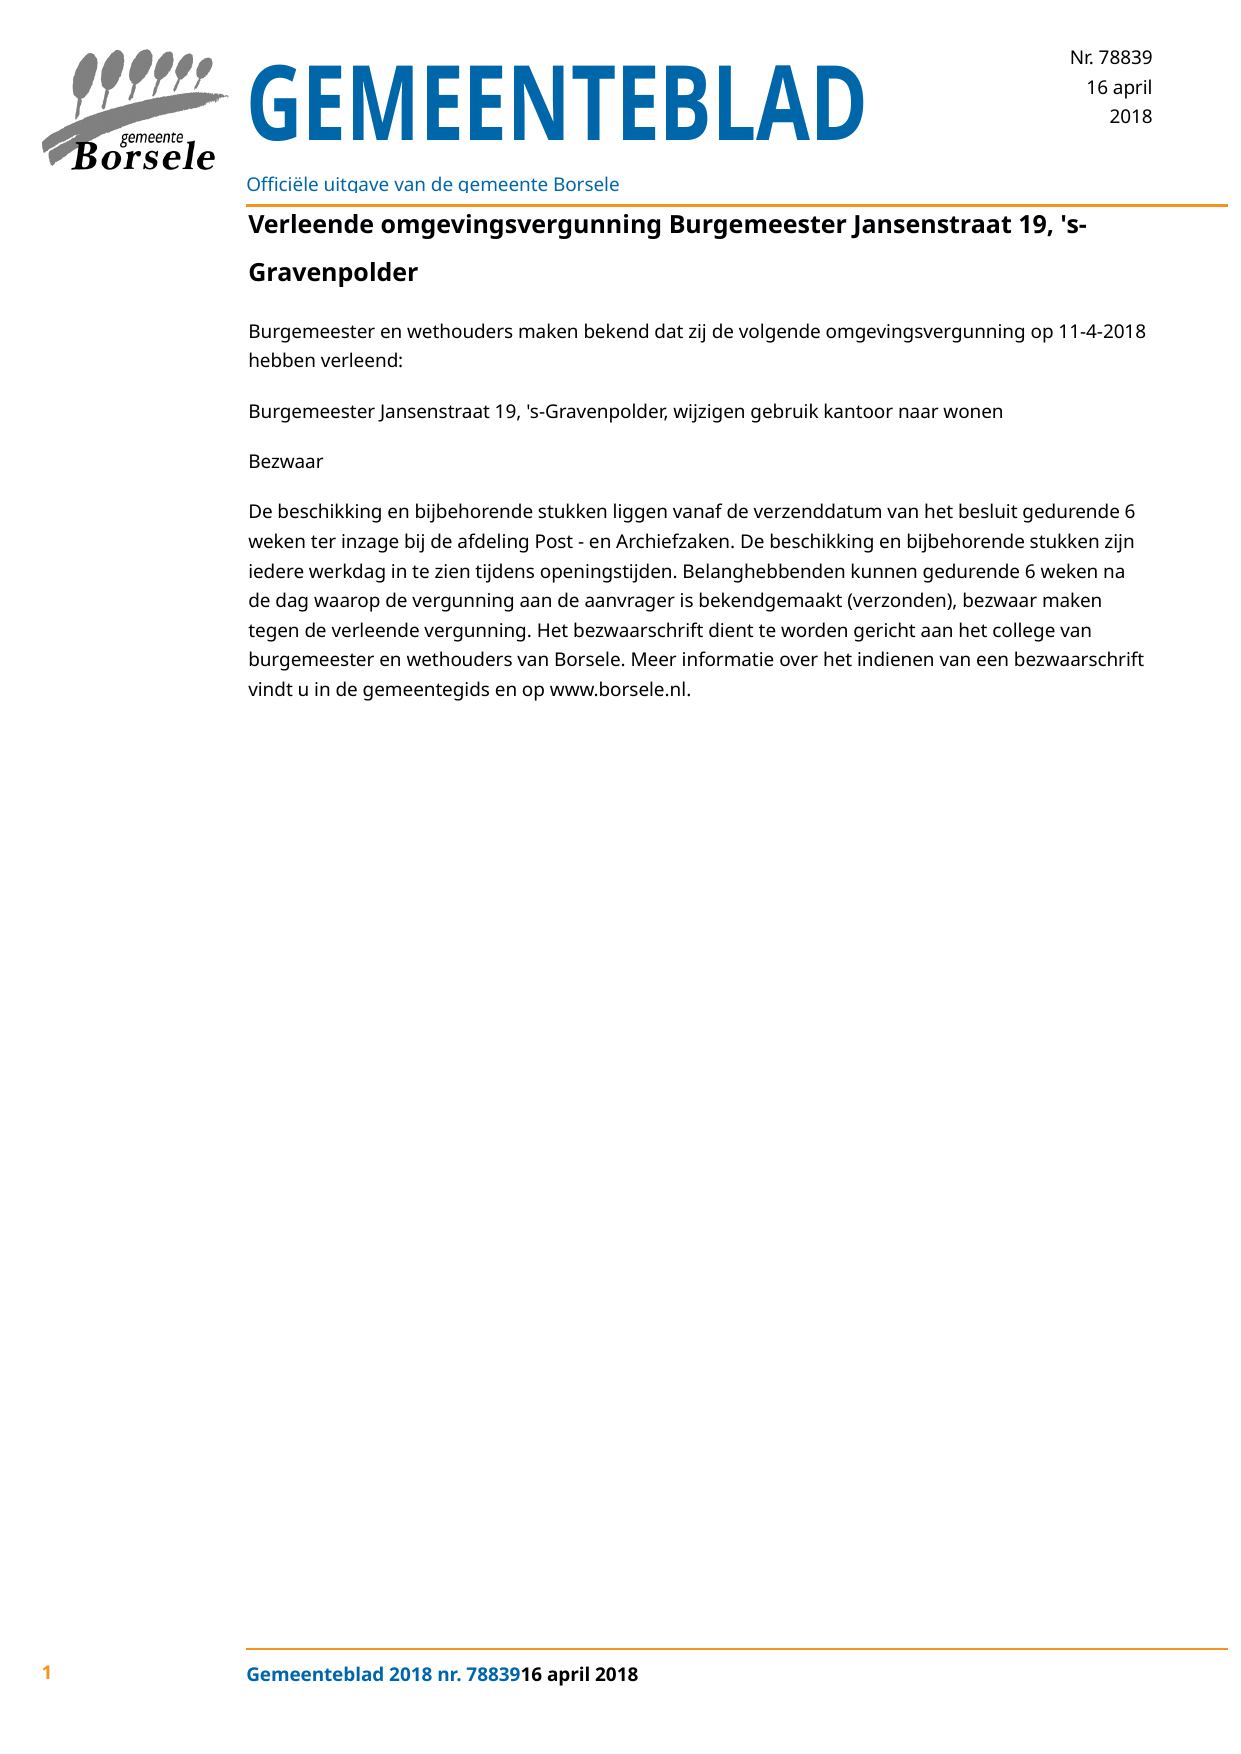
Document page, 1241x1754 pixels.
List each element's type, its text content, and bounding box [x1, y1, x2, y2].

text De beschikking en bijbehorende stukken liggen vanaf de verzenddatum van het besluit gedurende 6 weken ter inzage bij de afdeling Post - en Archiefzaken. De beschikking en bijbehorende stukken zijn iedere werkdag in te zien tijdens openingstijden. Belanghebbenden kunnen gedurende 6 weken na de dag waarop de vergunning aan de aanvrager is bekendgemaakt (verzonden), bezwaar maken tegen de verleende vergunning. Het bezwaarschrift dient te worden gericht aan het college van burgemeester en wethouders van Borsele. Meer informatie over het indienen van een bezwaarschrift vindt u in de gemeentegids en op www.borsele.nl. [248, 499, 1152, 702]
text Burgemeester Jansenstraat 19, 's-Gravenpolder, wijzigen gebruik kantoor naar wonen [248, 398, 1152, 424]
text Burgemeester en wethouders maken bekend dat zij de volgende omgevingsvergunning op 11-4-2018 hebben verleend: [248, 318, 1152, 373]
picture [41, 47, 231, 172]
text Bezwaar [248, 448, 1152, 474]
text Verleende omgevingsvergunning Burgemeester Jansenstraat 19, 's-Gravenpolder [248, 207, 1152, 288]
